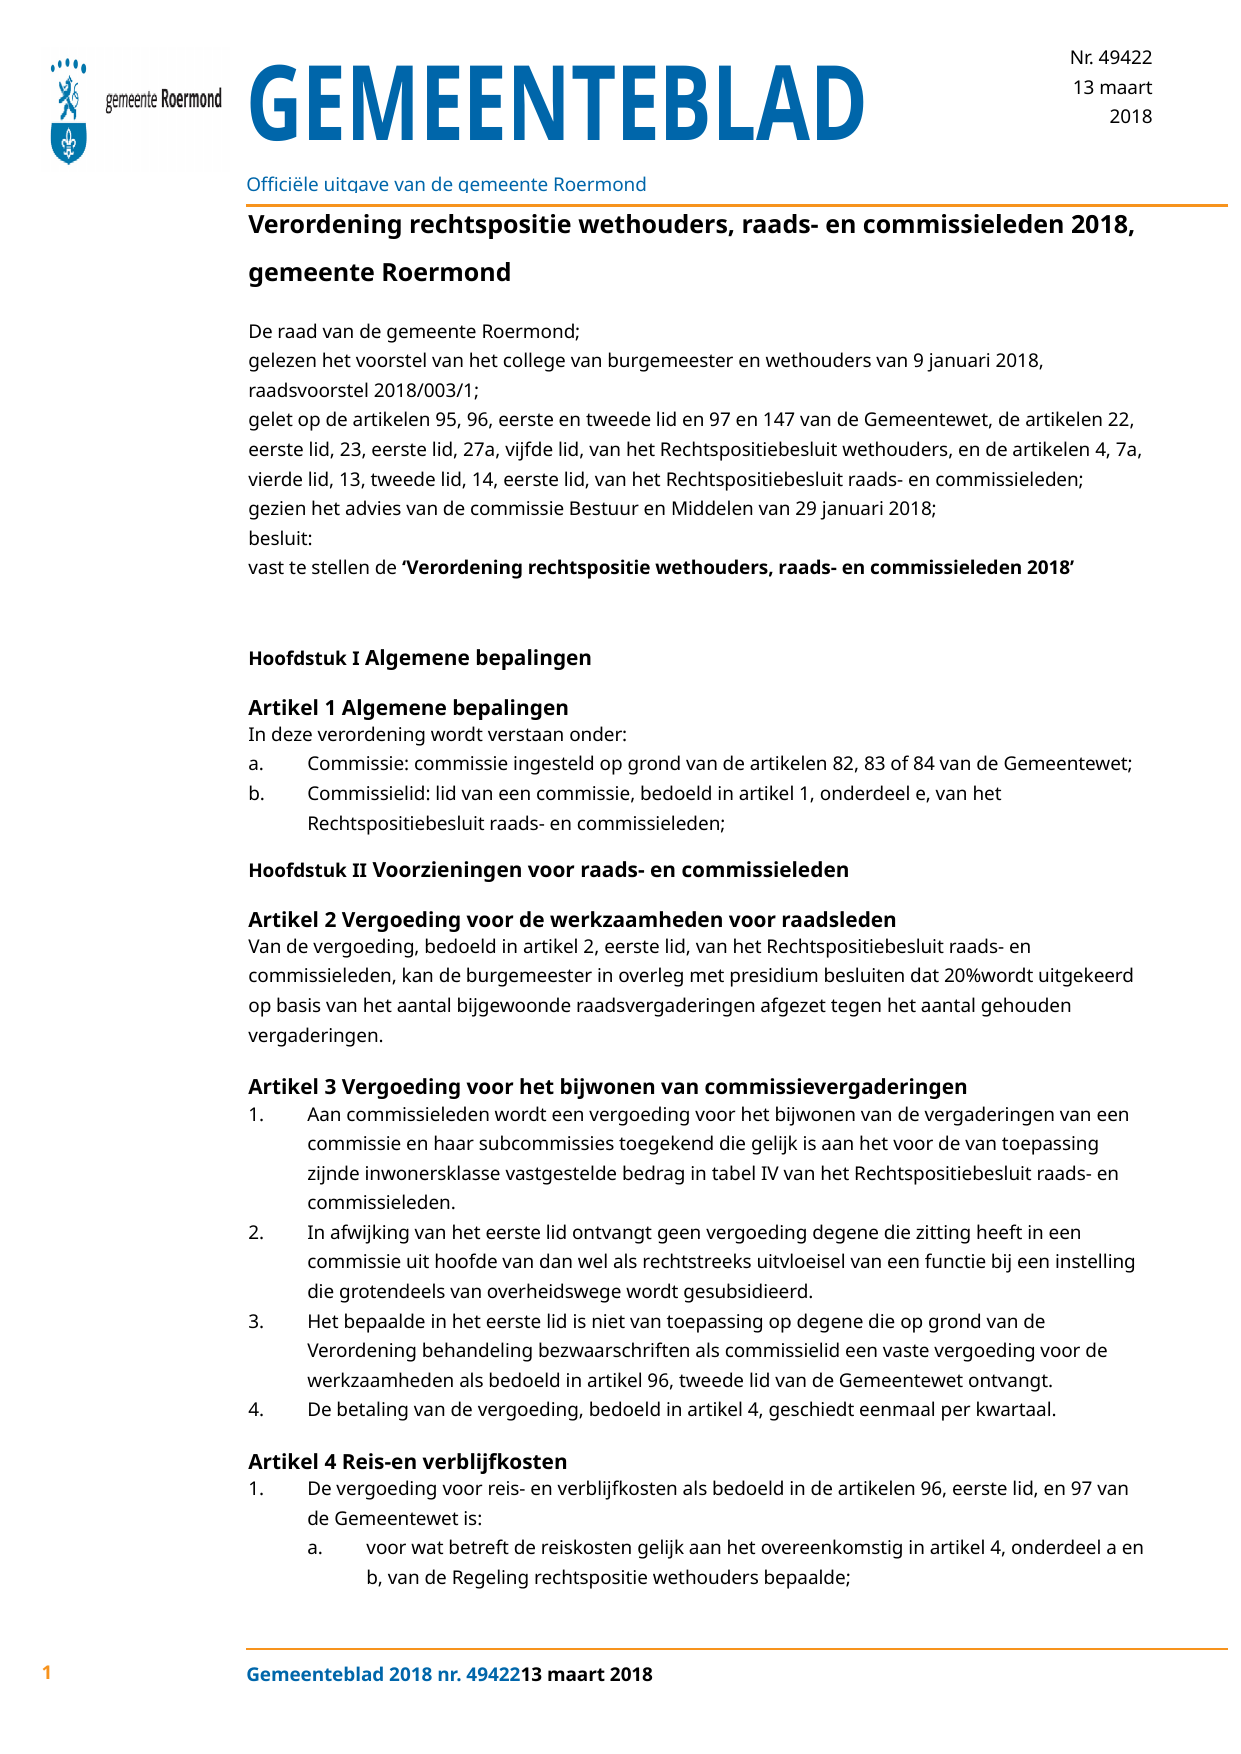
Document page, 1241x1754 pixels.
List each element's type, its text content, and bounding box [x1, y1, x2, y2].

list De betaling van de vergoeding, bedoeld in artikel 4, geschiedt eenmaal per kwartaal. [248, 1397, 1152, 1422]
list Commissielid: lid van een commissie, bedoeld in artikel 1, onderdeel e, van het Rechtspositiebesluit raads- en commissieleden; [248, 780, 1152, 836]
text gelet op de artikelen 95, 96, eerste en tweede lid en 97 en 147 van de Gemeentewet, de artikelen 22, eerste lid, 23, eerste lid, 27a, vijfde lid, van het Rechtspositiebesluit wethouders, en de artikelen 4, 7a, vierde lid, 13, tweede lid, 14, eerste lid, van het Rechtspositiebesluit raads- en commissieleden; [248, 407, 1152, 492]
text Artikel 1 Algemene bepalingen [248, 693, 1152, 721]
text Artikel 2 Vergoeding voor de werkzaamheden voor raadsleden [248, 905, 1152, 933]
text In deze verordening wordt verstaan onder: [248, 721, 1152, 747]
picture [41, 47, 231, 172]
text Van de vergoeding, bedoeld in artikel 2, eerste lid, van het Rechtspositiebesluit raads- en commissieleden, kan de burgemeester in overleg met presidium besluiten dat 20%wordt uitgekeerd op basis van het aantal bijgewoonde raadsvergaderingen afgezet tegen het aantal gehouden vergaderingen. [248, 933, 1152, 1048]
text Artikel 3 Vergoeding voor het bijwonen van commissievergaderingen [248, 1072, 1152, 1101]
list De vergoeding voor reis- en verblijfkosten als bedoeld in de artikelen 96, eerste lid, en 97 van de Gemeentewet is: [248, 1475, 1152, 1531]
text vast te stellen de ‘Verordening rechtspositie wethouders, raads- en commissieleden 2018’ [248, 554, 1152, 580]
text Verordening rechtspositie wethouders, raads- en commissieleden 2018, gemeente Roermond [248, 207, 1152, 288]
text gezien het advies van de commissie Bestuur en Middelen van 29 januari 2018; [248, 495, 1152, 521]
text Hoofdstuk I Algemene bepalingen [248, 643, 1152, 672]
text Artikel 4 Reis-en verblijfkosten [248, 1447, 1152, 1475]
list voor wat betreft de reiskosten gelijk aan het overeenkomstig in artikel 4, onderdeel a en b, van de Regeling rechtspositie wethouders bepaalde; [307, 1534, 1152, 1590]
text Hoofdstuk II Voorzieningen voor raads- en commissieleden [248, 855, 1152, 884]
list Aan commissieleden wordt een vergoeding voor het bijwonen van de vergaderingen van een commissie en haar subcommissies toegekend die gelijk is aan het voor de van toepassing zijnde inwonersklasse vastgestelde bedrag in tabel IV van het Rechtspositiebesluit raads- en commissieleden. [248, 1101, 1152, 1215]
text gelezen het voorstel van het college van burgemeester en wethouders van 9 januari 2018, raadsvoorstel 2018/003/1; [248, 347, 1152, 403]
text De raad van de gemeente Roermond; [248, 318, 1152, 344]
list In afwijking van het eerste lid ontvangt geen vergoeding degene die zitting heeft in een commissie uit hoofde van dan wel als rechtstreeks uitvloeisel van een functie bij een instelling die grotendeels van overheidswege wordt gesubsidieerd. [248, 1219, 1152, 1304]
text besluit: [248, 525, 1152, 551]
list Commissie: commissie ingesteld op grond van de artikelen 82, 83 of 84 van de Gemeentewet; [248, 751, 1152, 776]
list Het bepaalde in het eerste lid is niet van toepassing op degene die op grond van de Verordening behandeling bezwaarschriften als commissielid een vaste vergoeding voor de werkzaamheden als bedoeld in artikel 96, tweede lid van de Gemeentewet ontvangt. [248, 1308, 1152, 1393]
